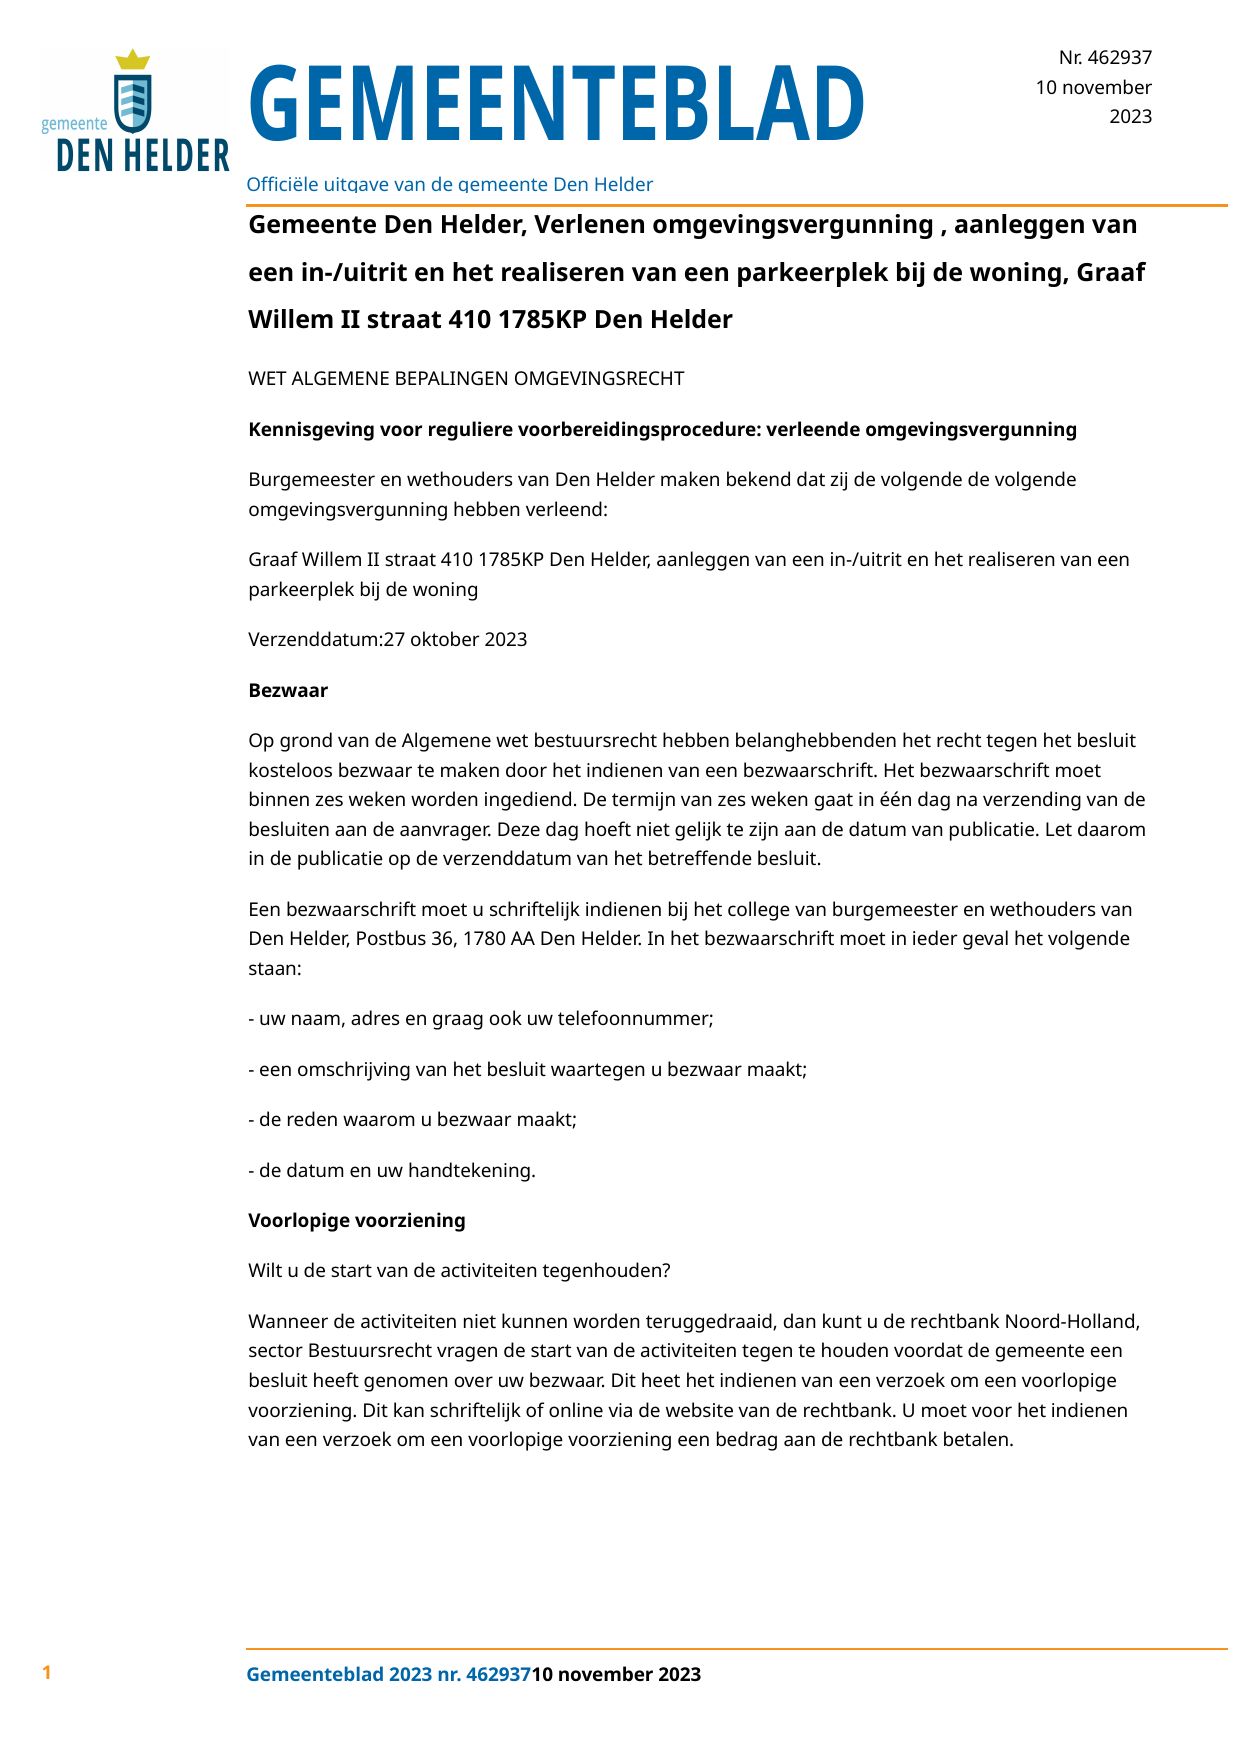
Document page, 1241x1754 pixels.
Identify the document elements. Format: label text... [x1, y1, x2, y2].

text WET ALGEMENE BEPALINGEN OMGEVINGSRECHT [248, 366, 1152, 391]
text Burgemeester en wethouders van Den Helder maken bekend dat zij de volgende de volgende omgevingsvergunning hebben verleend: [248, 466, 1152, 522]
text Bezwaar [248, 677, 1152, 702]
picture [182, 144, 187, 165]
text - een omschrijving van het besluit waartegen u bezwaar maakt; [248, 1056, 1152, 1082]
text - uw naam, adres en graag ook uw telefoonnummer; [248, 1006, 1152, 1031]
text Voorlopige voorziening [248, 1207, 1152, 1233]
picture [63, 144, 68, 165]
text Graaf Willem II straat 410 1785KP Den Helder, aanleggen van een in-/uitrit en het realiseren van een parkeerplek bij de woning [248, 546, 1152, 602]
picture [130, 157, 135, 172]
text Wanneer de activiteiten niet kunnen worden teruggedraaid, dan kunt u de rechtbank Noord-Holland, sector Bestuursrecht vragen de start van de activiteiten tegen te houden voordat de gemeente een besluit heeft genomen over uw bezwaar. Dit heet het indienen van een verzoek om een voorlopige voorziening. Dit kan schriftelijk of online via de website van de rechtbank. U moet voor het indienen van een verzoek om een voorlopige voorziening een bedrag aan de rechtbank betalen. [248, 1308, 1152, 1452]
text Gemeente Den Helder, Verlenen omgevingsvergunning , aanleggen van een in-/uitrit en het realiseren van een parkeerplek bij de woning, Graaf Willem II straat 410 1785KP Den Helder [248, 207, 1152, 336]
text Verzenddatum:27 oktober 2023 [248, 626, 1152, 652]
text - de datum en uw handtekening. [248, 1157, 1152, 1182]
text Op grond van de Algemene wet bestuursrecht hebben belanghebbenden het recht tegen het besluit kosteloos bezwaar te maken door het indienen van een bezwaarschrift. Het bezwaarschrift moet binnen zes weken worden ingediend. De termijn van zes weken gaat in één dag na verzending van de besluiten aan de aanvrager. Deze dag hoeft niet gelijk te zijn aan de datum van publicatie. Let daarom in de publicatie op de verzenddatum van het betreffende besluit. [248, 727, 1152, 871]
text Wilt u de start van de activiteiten tegenhouden? [248, 1258, 1152, 1283]
picture [220, 160, 224, 172]
text Kennisgeving voor reguliere voorbereidingsprocedure: verleende omgevingsvergunning [248, 416, 1152, 442]
picture [100, 154, 106, 172]
picture [41, 47, 231, 172]
text - de reden waarom u bezwaar maakt; [248, 1106, 1152, 1132]
text Een bezwaarschrift moet u schriftelijk indienen bij het college van burgemeester en wethouders van Den Helder, Postbus 36, 1780 AA Den Helder. In het bezwaarschrift moet in ieder geval het volgende staan: [248, 896, 1152, 981]
